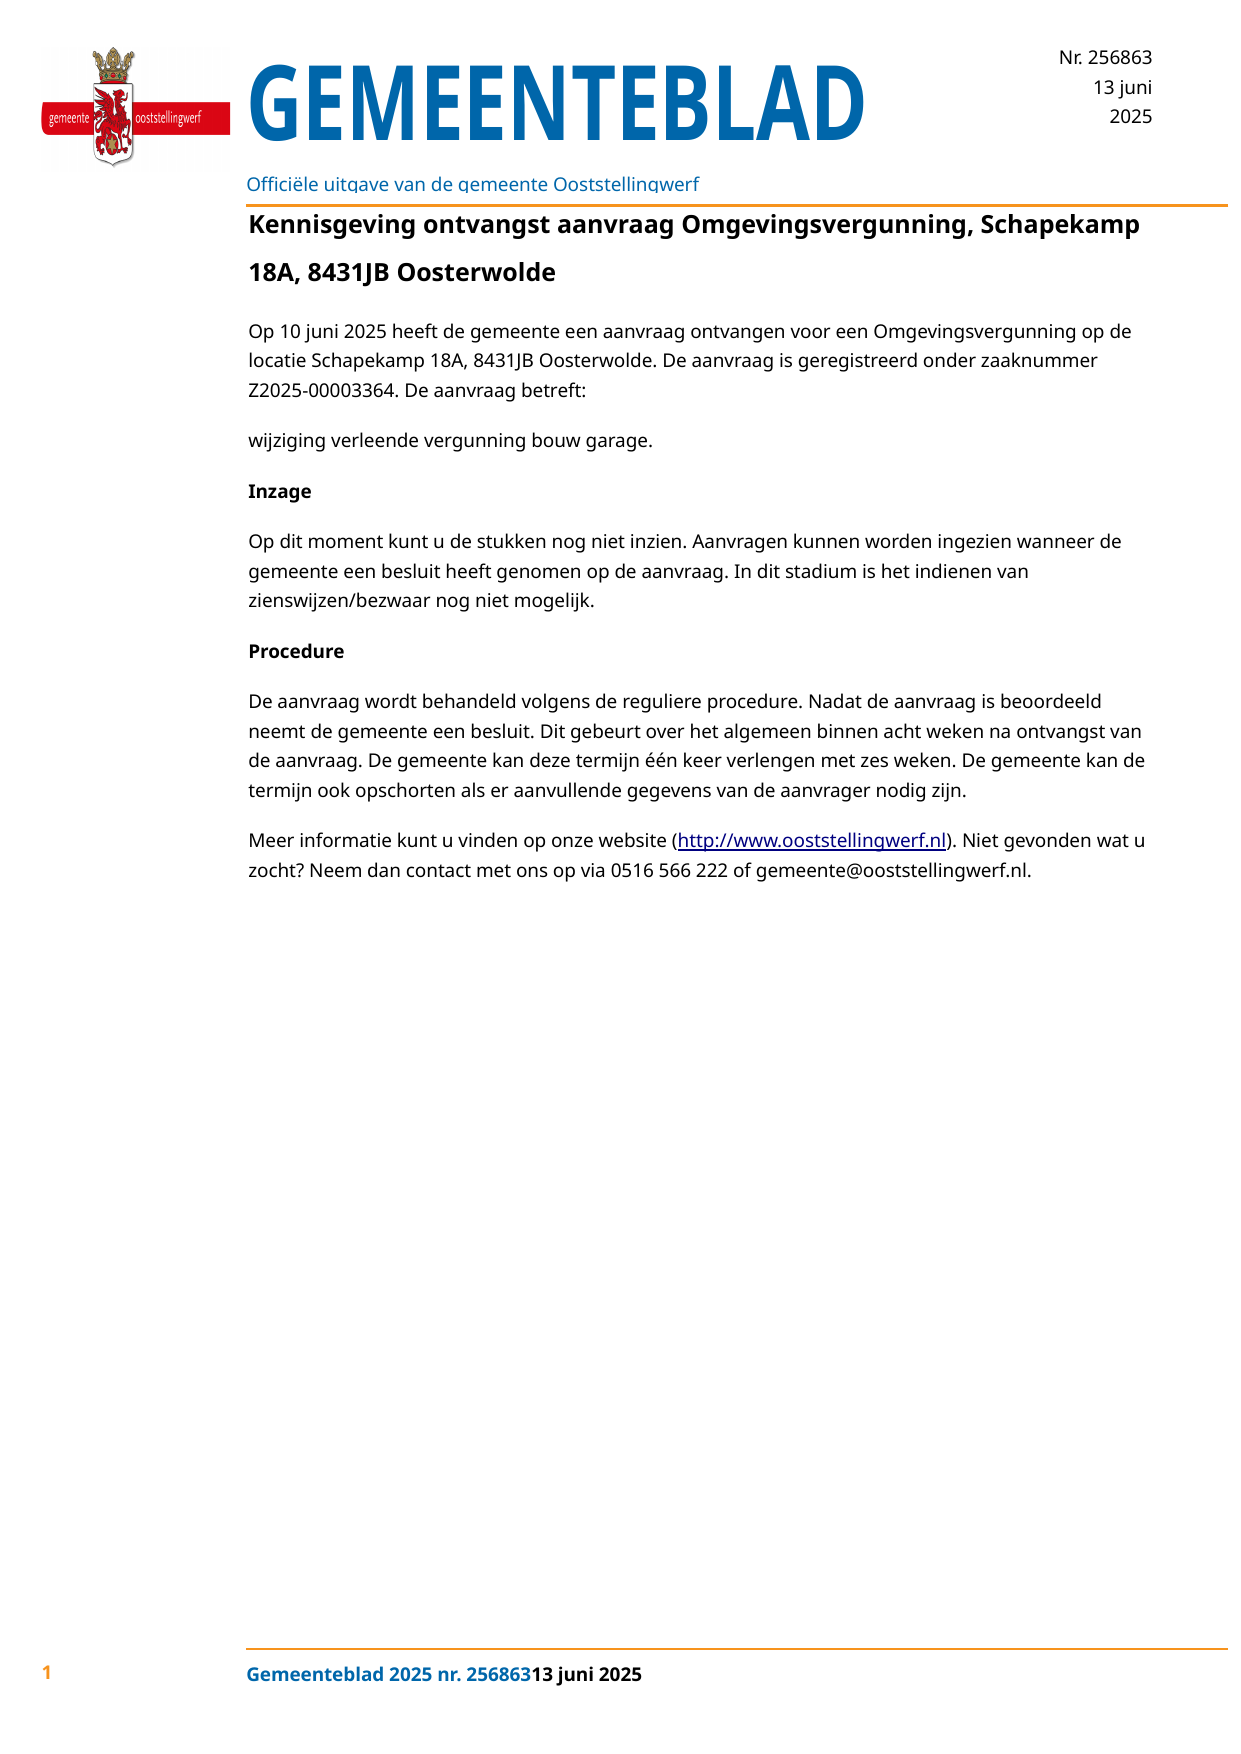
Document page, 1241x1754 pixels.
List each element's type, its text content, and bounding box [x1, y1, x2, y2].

picture [41, 47, 231, 172]
text De aanvraag wordt behandeld volgens de reguliere procedure. Nadat de aanvraag is beoordeeld neemt de gemeente een besluit. Dit gebeurt over het algemeen binnen acht weken na ontvangst van de aanvraag. De gemeente kan deze termijn één keer verlengen met zes weken. De gemeente kan de termijn ook opschorten als er aanvullende gegevens van de aanvrager nodig zijn. [248, 688, 1152, 803]
text Meer informatie kunt u vinden op onze website (http://www.ooststellingwerf.nl). Niet gevonden wat u zocht? Neem dan contact met ons op via 0516 566 222 of gemeente@ooststellingwerf.nl. [248, 827, 1152, 883]
text Op dit moment kunt u de stukken nog niet inzien. Aanvragen kunnen worden ingezien wanneer de gemeente een besluit heeft genomen op de aanvraag. In dit stadium is het indienen van zienswijzen/bezwaar nog niet mogelijk. [248, 528, 1152, 613]
text Procedure [248, 638, 1152, 664]
text Kennisgeving ontvangst aanvraag Omgevingsvergunning, Schapekamp 18A, 8431JB Oosterwolde [248, 207, 1152, 288]
text Inzage [248, 478, 1152, 504]
text wijziging verleende vergunning bouw garage. [248, 427, 1152, 453]
text Op 10 juni 2025 heeft de gemeente een aanvraag ontvangen voor een Omgevingsvergunning op de locatie Schapekamp 18A, 8431JB Oosterwolde. De aanvraag is geregistreerd onder zaaknummer Z2025-00003364. De aanvraag betreft: [248, 318, 1152, 403]
